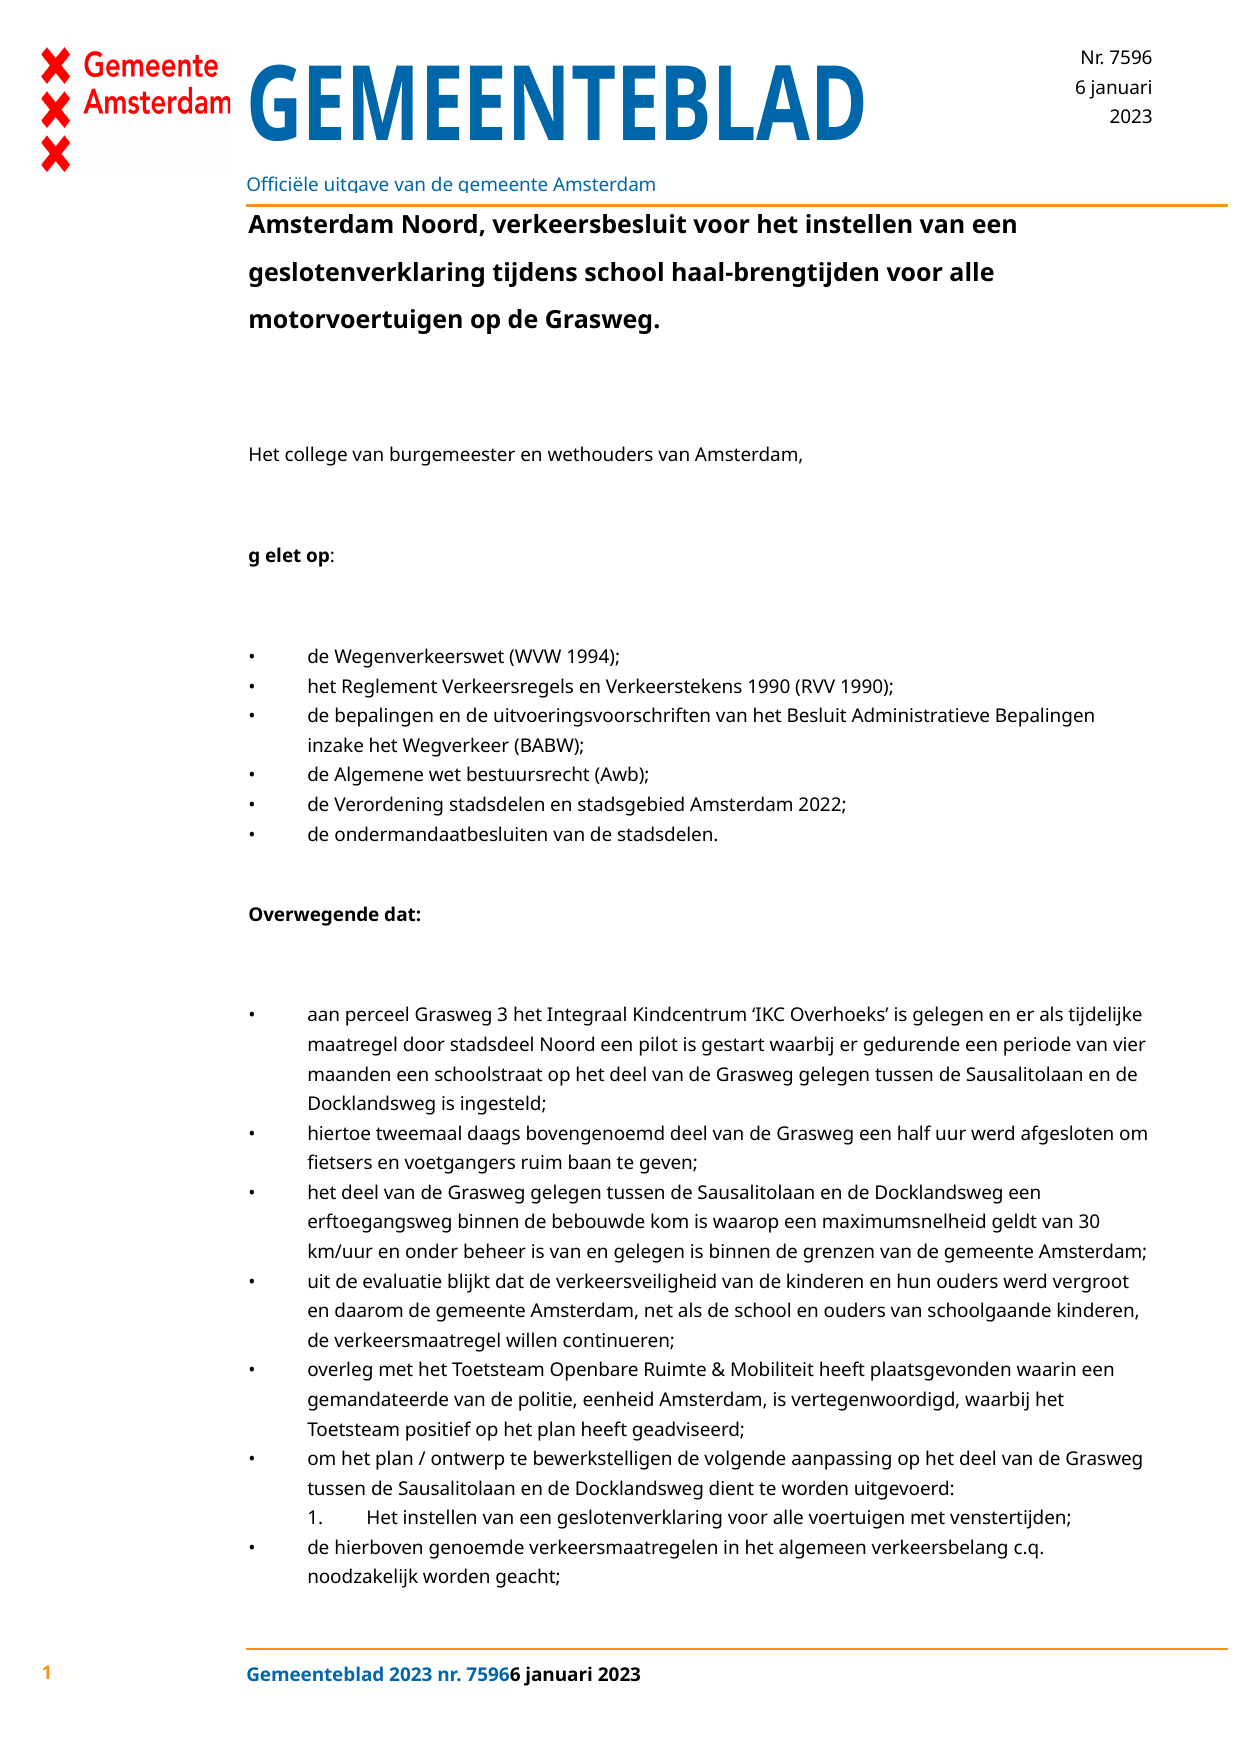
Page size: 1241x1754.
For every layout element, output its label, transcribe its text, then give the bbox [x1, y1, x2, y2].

text Het college van burgemeester en wethouders van Amsterdam, [248, 442, 1152, 467]
list aan perceel Grasweg 3 het Integraal Kindcentrum ‘IKC Overhoeks’ is gelegen en er als tijdelijke maatregel door stadsdeel Noord een pilot is gestart waarbij er gedurende een periode van vier maanden een schoolstraat op het deel van de Grasweg gelegen tussen de Sausalitolaan en de Docklandsweg is ingesteld; [248, 1002, 1152, 1116]
text Overwegende dat: [248, 901, 1152, 927]
text Amsterdam Noord, verkeersbesluit voor het instellen van een geslotenverklaring tijdens school haal-brengtijden voor alle motorvoertuigen op de Grasweg. [248, 207, 1152, 336]
list de Algemene wet bestuursrecht (Awb); [248, 762, 1152, 787]
list de Verordening stadsdelen en stadsgebied Amsterdam 2022; [248, 791, 1152, 817]
list de hierboven genoemde verkeersmaatregelen in het algemeen verkeersbelang c.q. noodzakelijk worden geacht; [248, 1534, 1152, 1589]
text g elet op: [248, 542, 1152, 568]
list uit de evaluatie blijkt dat de verkeersveiligheid van de kinderen en hun ouders werd vergroot en daarom de gemeente Amsterdam, net als de school en ouders van schoolgaande kinderen, de verkeersmaatregel willen continueren; [248, 1268, 1152, 1353]
list hiertoe tweemaal daags bovengenoemd deel van de Grasweg een half uur werd afgesloten om fietsers en voetgangers ruim baan te geven; [248, 1120, 1152, 1175]
list de bepalingen en de uitvoeringsvoorschriften van het Besluit Administratieve Bepalingen inzake het Wegverkeer (BABW); [248, 702, 1152, 758]
picture [41, 47, 231, 172]
list de Wegenverkeerswet (WVW 1994); [248, 643, 1152, 669]
list het Reglement Verkeersregels en Verkeerstekens 1990 (RVV 1990); [248, 673, 1152, 699]
list Het instellen van een geslotenverklaring voor alle voertuigen met venstertijden; [307, 1504, 1152, 1530]
list overleg met het Toetsteam Openbare Ruimte & Mobiliteit heeft plaatsgevonden waarin een gemandateerde van de politie, eenheid Amsterdam, is vertegenwoordigd, waarbij het Toetsteam positief op het plan heeft geadviseerd; [248, 1357, 1152, 1442]
list om het plan / ontwerp te bewerkstelligen de volgende aanpassing op het deel van de Grasweg tussen de Sausalitolaan en de Docklandsweg dient te worden uitgevoerd: [248, 1445, 1152, 1501]
list het deel van de Grasweg gelegen tussen de Sausalitolaan en de Docklandsweg een erftoegangsweg binnen de bebouwde kom is waarop een maximumsnelheid geldt van 30 km/uur en onder beheer is van en gelegen is binnen de grenzen van de gemeente Amsterdam; [248, 1179, 1152, 1264]
list de ondermandaatbesluiten van de stadsdelen. [248, 821, 1152, 847]
